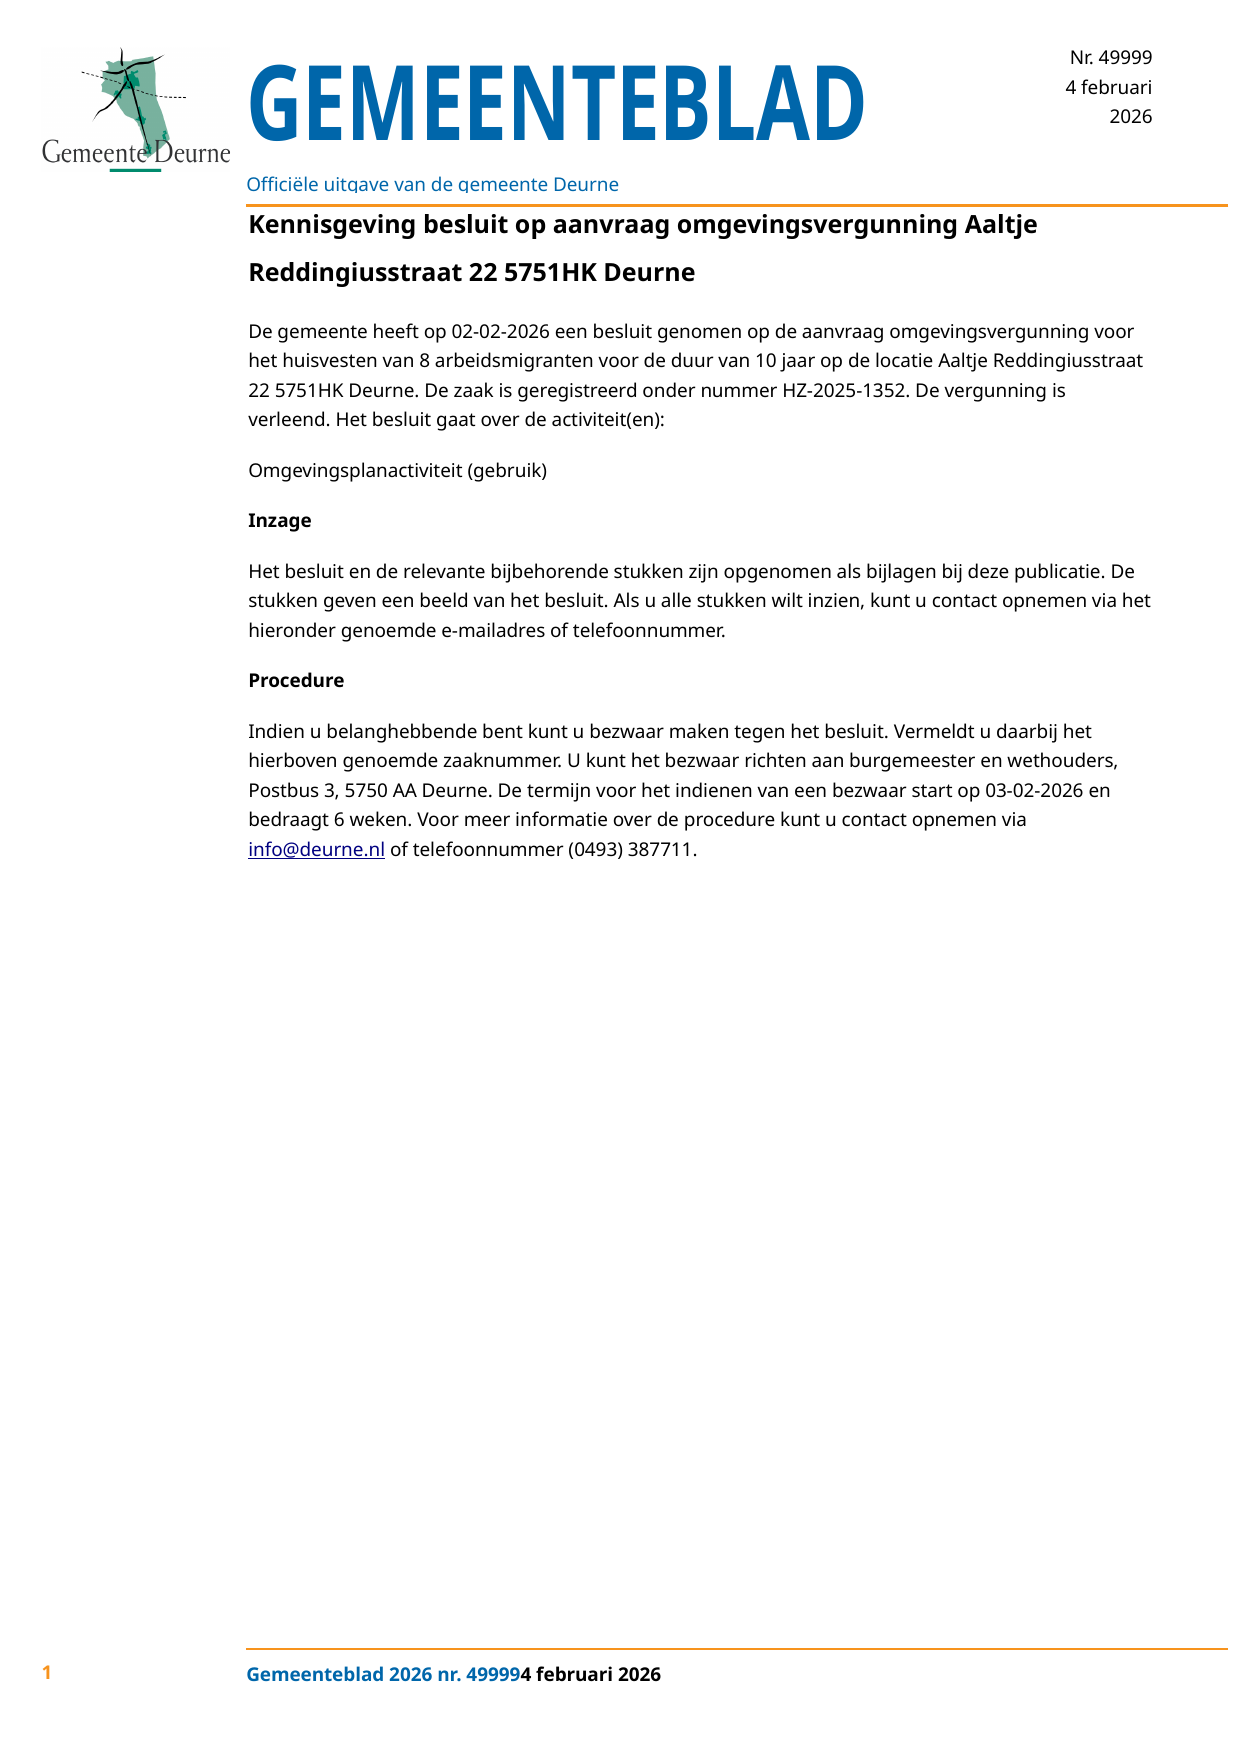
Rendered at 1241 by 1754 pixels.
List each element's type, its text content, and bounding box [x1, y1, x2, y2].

text Procedure [248, 667, 1152, 693]
text De gemeente heeft op 02-02-2026 een besluit genomen op de aanvraag omgevingsvergunning voor het huisvesten van 8 arbeidsmigranten voor de duur van 10 jaar op de locatie Aaltje Reddingiusstraat 22 5751HK Deurne. De zaak is geregistreerd onder nummer HZ-2025-1352. De vergunning is verleend. Het besluit gaat over de activiteit(en): [248, 318, 1152, 432]
text Inzage [248, 507, 1152, 533]
text Het besluit en de relevante bijbehorende stukken zijn opgenomen als bijlagen bij deze publicatie. De stukken geven een beeld van het besluit. Als u alle stukken wilt inzien, kunt u contact opnemen via het hieronder genoemde e-mailadres of telefoonnummer. [248, 558, 1152, 643]
text Kennisgeving besluit op aanvraag omgevingsvergunning Aaltje Reddingiusstraat 22 5751HK Deurne [248, 207, 1152, 288]
text Omgevingsplanactiviteit (gebruik) [248, 457, 1152, 483]
picture [41, 47, 231, 172]
text Indien u belanghebbende bent kunt u bezwaar maken tegen het besluit. Vermeldt u daarbij het hierboven genoemde zaaknummer. U kunt het bezwaar richten aan burgemeester en wethouders, Postbus 3, 5750 AA Deurne. De termijn voor het indienen van een bezwaar start op 03-02-2026 en bedraagt 6 weken. Voor meer informatie over de procedure kunt u contact opnemen via info@deurne.nl of telefoonnummer (0493) 387711. [248, 718, 1152, 862]
